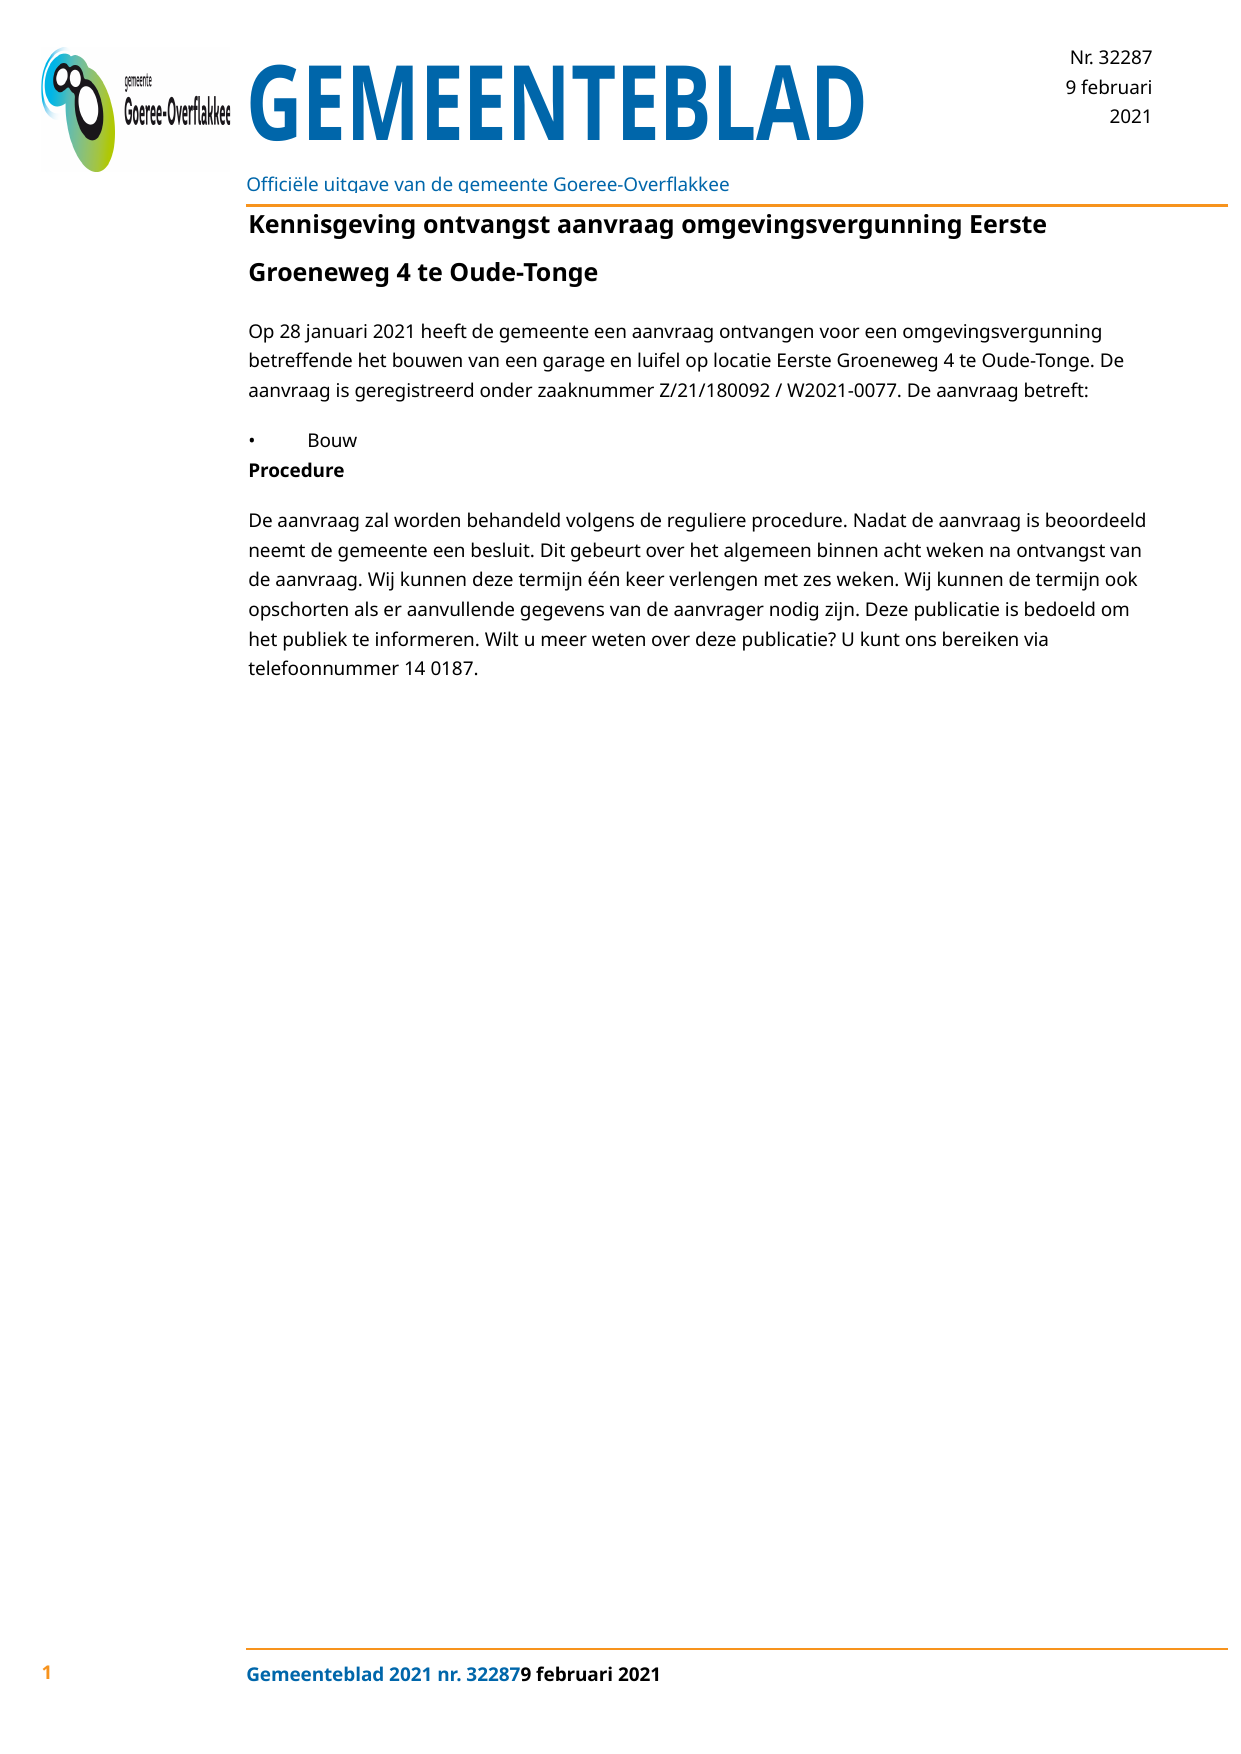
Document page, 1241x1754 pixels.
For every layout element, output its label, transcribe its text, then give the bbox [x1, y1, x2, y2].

list Bouw [248, 427, 1152, 453]
text Procedure [248, 457, 1152, 483]
text De aanvraag zal worden behandeld volgens de reguliere procedure. Nadat de aanvraag is beoordeeld neemt de gemeente een besluit. Dit gebeurt over het algemeen binnen acht weken na ontvangst van de aanvraag. Wij kunnen deze termijn één keer verlengen met zes weken. Wij kunnen de termijn ook opschorten als er aanvullende gegevens van de aanvrager nodig zijn. Deze publicatie is bedoeld om het publiek te informeren. Wilt u meer weten over deze publicatie? U kunt ons bereiken via telefoonnummer 14 0187. [248, 507, 1152, 681]
text Kennisgeving ontvangst aanvraag omgevingsvergunning Eerste Groeneweg 4 te Oude-Tonge [248, 207, 1152, 288]
picture [41, 47, 231, 172]
text Op 28 januari 2021 heeft de gemeente een aanvraag ontvangen voor een omgevingsvergunning betreffende het bouwen van een garage en luifel op locatie Eerste Groeneweg 4 te Oude-Tonge. De aanvraag is geregistreerd onder zaaknummer Z/21/180092 / W2021-0077. De aanvraag betreft: [248, 318, 1152, 403]
